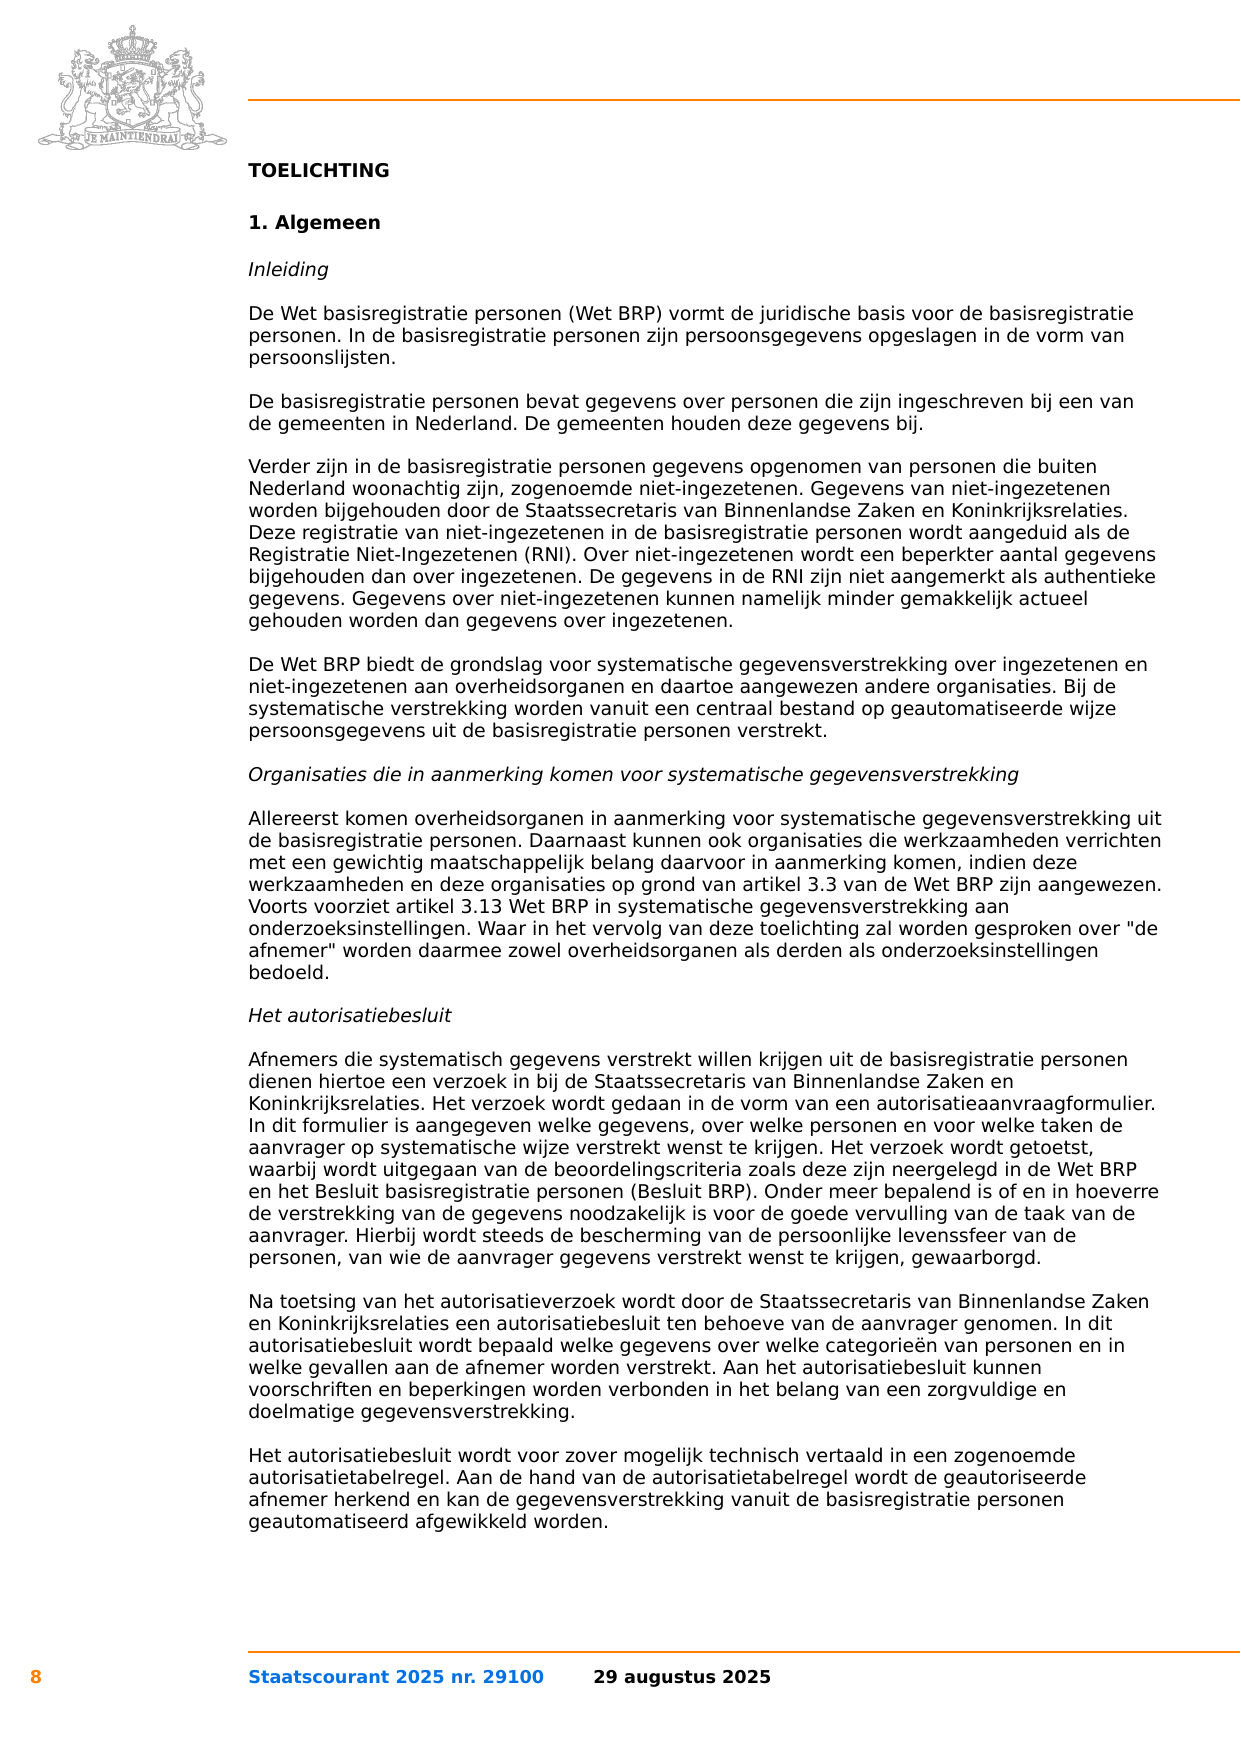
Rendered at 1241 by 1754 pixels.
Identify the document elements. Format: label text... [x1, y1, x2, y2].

subtitle 1. Algemeen [248, 212, 1163, 234]
text Verder zijn in de basisregistratie personen gegevens opgenomen van personen die buiten Nederland woonachtig zijn, zogenoemde niet-ingezetenen. Gegevens van niet-ingezetenen worden bijgehouden door de Staatssecretaris van Binnenlandse Zaken en Koninkrijksrelaties. Deze registratie van niet-ingezetenen in de basisregistratie personen wordt aangeduid als de Registratie Niet-Ingezetenen (RNI). Over niet-ingezetenen wordt een beperkter aantal gegevens bijgehouden dan over ingezetenen. De gegevens in de RNI zijn niet aangemerkt als authentieke gegevens. Gegevens over niet-ingezetenen kunnen namelijk minder gemakkelijk actueel gehouden worden dan gegevens over ingezetenen. [248, 456, 1163, 632]
subtitle TOELICHTING [248, 160, 1163, 182]
text Het autorisatiebesluit wordt voor zover mogelijk technisch vertaald in een zogenoemde autorisatietabelregel. Aan de hand van de autorisatietabelregel wordt de geautoriseerde afnemer herkend en kan de gegevensverstrekking vanuit de basisregistratie personen geautomatiseerd afgewikkeld worden. [248, 1445, 1163, 1533]
text Allereerst komen overheidsorganen in aanmerking voor systematische gegevensverstrekking uit de basisregistratie personen. Daarnaast kunnen ook organisaties die werkzaamheden verrichten met een gewichtig maatschappelijk belang daarvoor in aanmerking komen, indien deze werkzaamheden en deze organisaties op grond van artikel 3.3 van de Wet BRP zijn aangewezen. Voorts voorziet artikel 3.13 Wet BRP in systematische gegevensverstrekking aan onderzoeksinstellingen. Waar in het vervolg van deze toelichting zal worden gesproken over "de afnemer" worden daarmee zowel overheidsorganen als derden als onderzoeksinstellingen bedoeld. [248, 808, 1163, 983]
picture [38, 25, 227, 150]
text Na toetsing van het autorisatieverzoek wordt door de Staatssecretaris van Binnenlandse Zaken en Koninkrijksrelaties een autorisatiebesluit ten behoeve van de aanvrager genomen. In dit autorisatiebesluit wordt bepaald welke gegevens over welke categorieën van personen en in welke gevallen aan de afnemer worden verstrekt. Aan het autorisatiebesluit kunnen voorschriften en beperkingen worden verbonden in het belang van een zorgvuldige en doelmatige gegevensverstrekking. [248, 1291, 1163, 1423]
text De Wet BRP biedt de grondslag voor systematische gegevensverstrekking over ingezetenen en niet-ingezetenen aan overheidsorganen en daartoe aangewezen andere organisaties. Bij de systematische verstrekking worden vanuit een centraal bestand op geautomatiseerde wijze persoonsgegevens uit de basisregistratie personen verstrekt. [248, 654, 1163, 742]
subtitle Organisaties die in aanmerking komen voor systematische gegevensverstrekking [248, 764, 1163, 786]
text De Wet basisregistratie personen (Wet BRP) vormt de juridische basis voor de basisregistratie personen. In de basisregistratie personen zijn persoonsgegevens opgeslagen in de vorm van persoonslijsten. [248, 303, 1163, 369]
subtitle Inleiding [248, 259, 1163, 281]
subtitle Het autorisatiebesluit [248, 1005, 1163, 1027]
text Afnemers die systematisch gegevens verstrekt willen krijgen uit de basisregistratie personen dienen hiertoe een verzoek in bij de Staatssecretaris van Binnenlandse Zaken en Koninkrijksrelaties. Het verzoek wordt gedaan in de vorm van een autorisatieaanvraagformulier. In dit formulier is aangegeven welke gegevens, over welke personen en voor welke taken de aanvrager op systematische wijze verstrekt wenst te krijgen. Het verzoek wordt getoetst, waarbij wordt uitgegaan van de beoordelingscriteria zoals deze zijn neergelegd in de Wet BRP en het Besluit basisregistratie personen (Besluit BRP). Onder meer bepalend is of en in hoeverre de verstrekking van de gegevens noodzakelijk is voor de goede vervulling van de taak van de aanvrager. Hierbij wordt steeds de bescherming van de persoonlijke levenssfeer van de personen, van wie de aanvrager gegevens verstrekt wenst te krijgen, gewaarborgd. [248, 1049, 1163, 1269]
text De basisregistratie personen bevat gegevens over personen die zijn ingeschreven bij een van de gemeenten in Nederland. De gemeenten houden deze gegevens bij. [248, 391, 1163, 434]
